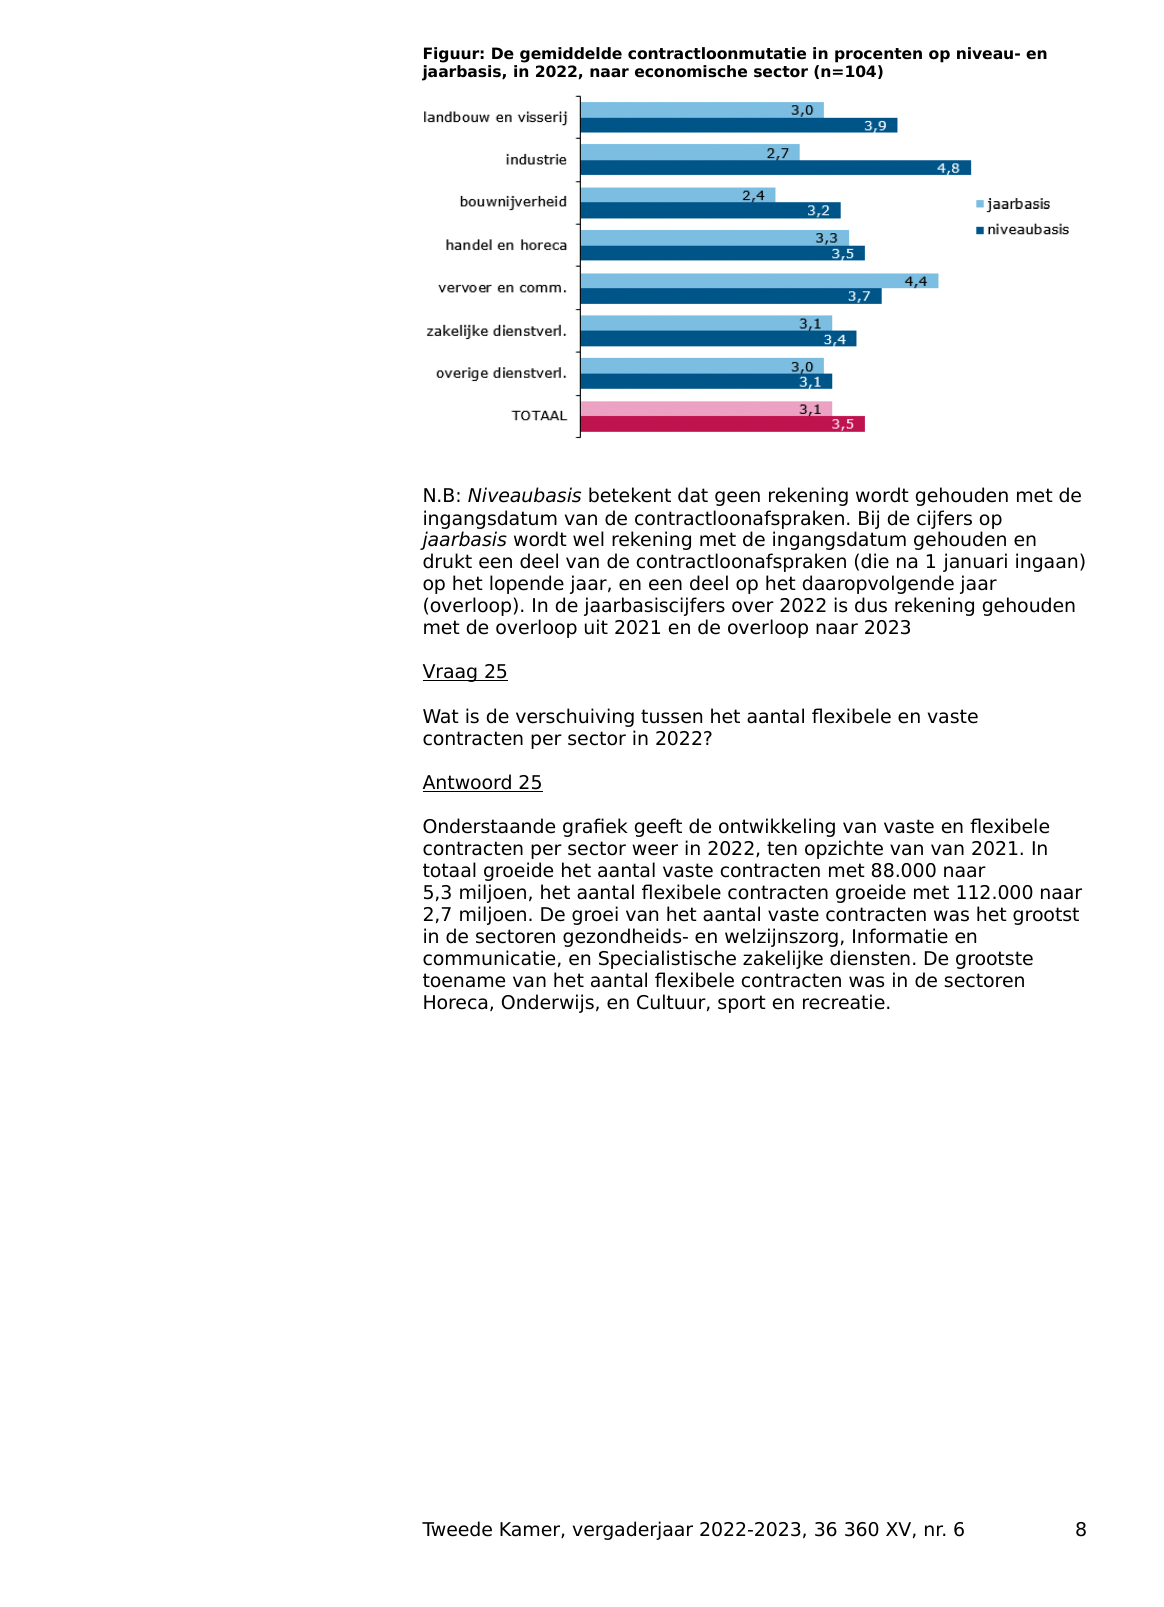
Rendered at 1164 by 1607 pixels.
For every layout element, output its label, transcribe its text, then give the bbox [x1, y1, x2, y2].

text N.B: Niveaubasis betekent dat geen rekening wordt gehouden met de ingangsdatum van de contractloonafspraken. Bij de cijfers op jaarbasis wordt wel rekening met de ingangsdatum gehouden en drukt een deel van de contractloonafspraken (die na 1 januari ingaan) op het lopende jaar, en een deel op het daaropvolgende jaar (overloop). In de jaarbasiscijfers over 2022 is dus rekening gehouden met de overloop uit 2021 en de overloop naar 2023 [422, 485, 1087, 639]
text Onderstaande grafiek geeft de ontwikkeling van vaste en flexibele contracten per sector weer in 2022, ten opzichte van van 2021. In totaal groeide het aantal vaste contracten met 88.000 naar 5,3 miljoen, het aantal flexibele contracten groeide met 112.000 naar 2,7 miljoen. De groei van het aantal vaste contracten was het grootst in de sectoren gezondheids- en welzijnszorg, Informatie en communicatie, en Specialistische zakelijke diensten. De grootste toename van het aantal flexibele contracten was in de sectoren Horeca, Onderwijs, en Cultuur, sport en recreatie. [422, 816, 1087, 1014]
subtitle Antwoord 25 [422, 772, 1087, 794]
subtitle Vraag 25 [422, 661, 1087, 683]
text Figuur: De gemiddelde contractloonmutatie in procenten op niveau- en jaarbasis, in 2022, naar economische sector (n=104) [422, 45, 1072, 81]
text Wat is de verschuiving tussen het aantal flexibele en vaste contracten per sector in 2022? [422, 706, 1087, 749]
picture [422, 92, 1072, 442]
